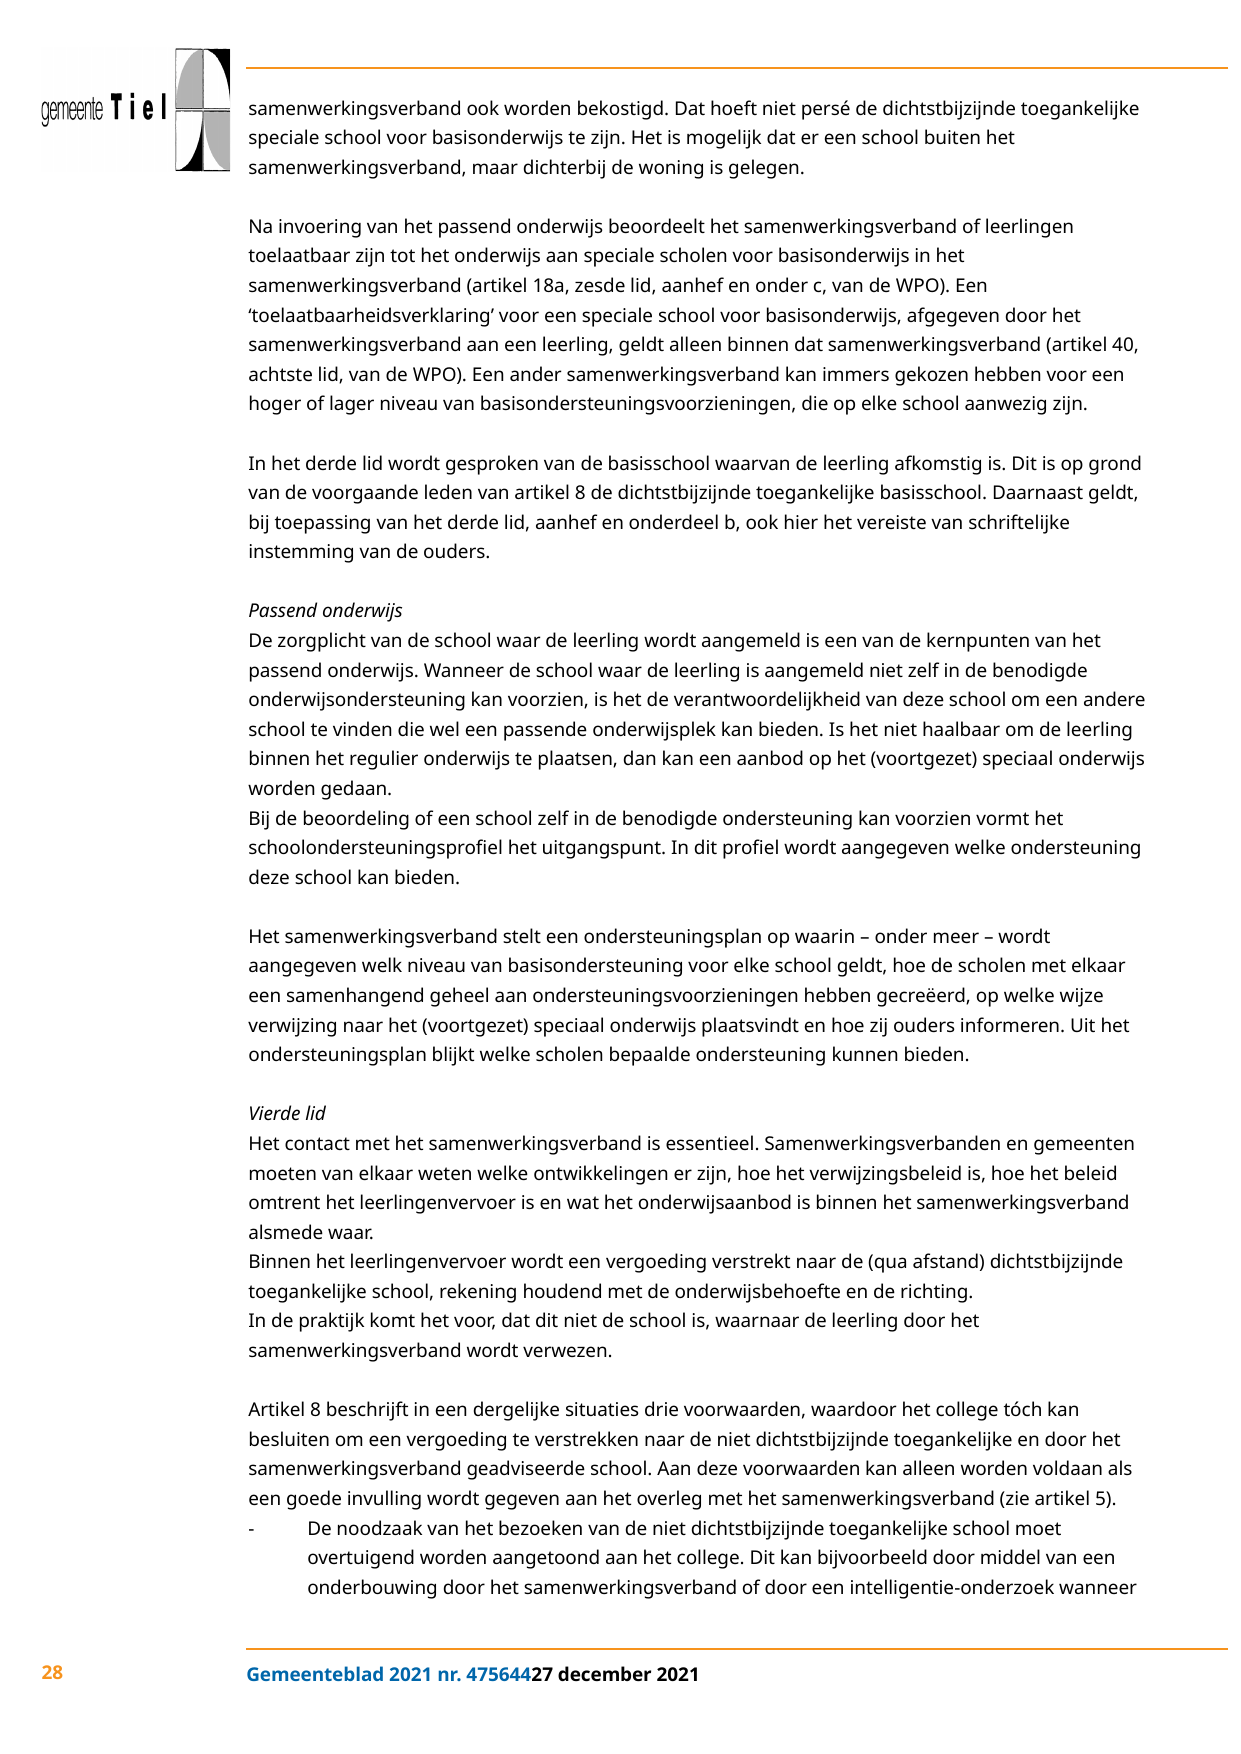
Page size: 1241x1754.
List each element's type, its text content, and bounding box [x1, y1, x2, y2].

text De zorgplicht van de school waar de leerling wordt aangemeld is een van de kernpunten van het passend onderwijs. Wanneer de school waar de leerling is aangemeld niet zelf in de benodigde onderwijsondersteuning kan voorzien, is het de verantwoordelijkheid van deze school om een andere school te vinden die wel een passende onderwijsplek kan bieden. Is het niet haalbaar om de leerling binnen het regulier onderwijs te plaatsen, dan kan een aanbod op het (voortgezet) speciaal onderwijs worden gedaan. [248, 627, 1152, 801]
picture [41, 47, 231, 172]
text Binnen het leerlingenvervoer wordt een vergoeding verstrekt naar de (qua afstand) dichtstbijzijnde toegankelijke school, rekening houdend met de onderwijsbehoefte en de richting. [248, 1248, 1152, 1304]
text Vierde lid [248, 1101, 1152, 1126]
text In het derde lid wordt gesproken van de basisschool waarvan de leerling afkomstig is. Dit is op grond van de voorgaande leden van artikel 8 de dichtstbijzijnde toegankelijke basisschool. Daarnaast geldt, bij toepassing van het derde lid, aanhef en onderdeel b, ook hier het vereiste van schriftelijke instemming van de ouders. [248, 450, 1152, 564]
text samenwerkingsverband ook worden bekostigd. Dat hoeft niet persé de dichtstbijzijnde toegankelijke speciale school voor basisonderwijs te zijn. Het is mogelijk dat er een school buiten het samenwerkingsverband, maar dichterbij de woning is gelegen. [248, 95, 1152, 180]
text Passend onderwijs [248, 598, 1152, 623]
text Na invoering van het passend onderwijs beoordeelt het samenwerkingsverband of leerlingen toelaatbaar zijn tot het onderwijs aan speciale scholen voor basisonderwijs in het samenwerkingsverband (artikel 18a, zesde lid, aanhef en onder c, van de WPO). Een ‘toelaatbaarheidsverklaring’ voor een speciale school voor basisonderwijs, afgegeven door het samenwerkingsverband aan een leerling, geldt alleen binnen dat samenwerkingsverband (artikel 40, achtste lid, van de WPO). Een ander samenwerkingsverband kan immers gekozen hebben voor een hoger of lager niveau van basisondersteuningsvoorzieningen, die op elke school aanwezig zijn. [248, 213, 1152, 416]
list De noodzaak van het bezoeken van de niet dichtstbijzijnde toegankelijke school moet overtuigend worden aangetoond aan het college. Dit kan bijvoorbeeld door middel van een onderbouwing door het samenwerkingsverband of door een intelligentie-onderzoek wanneer [248, 1515, 1152, 1600]
text In de praktijk komt het voor, dat dit niet de school is, waarnaar de leerling door het samenwerkingsverband wordt verwezen. [248, 1308, 1152, 1363]
text Het samenwerkingsverband stelt een ondersteuningsplan op waarin – onder meer – wordt aangegeven welk niveau van basisondersteuning voor elke school geldt, hoe de scholen met elkaar een samenhangend geheel aan ondersteuningsvoorzieningen hebben gecreëerd, op welke wijze verwijzing naar het (voortgezet) speciaal onderwijs plaatsvindt en hoe zij ouders informeren. Uit het ondersteuningsplan blijkt welke scholen bepaalde ondersteuning kunnen bieden. [248, 923, 1152, 1067]
text Artikel 8 beschrijft in een dergelijke situaties drie voorwaarden, waardoor het college tóch kan besluiten om een vergoeding te verstrekken naar de niet dichtstbijzijnde toegankelijke en door het samenwerkingsverband geadviseerde school. Aan deze voorwaarden kan alleen worden voldaan als een goede invulling wordt gegeven aan het overleg met het samenwerkingsverband (zie artikel 5). [248, 1396, 1152, 1511]
text Bij de beoordeling of een school zelf in de benodigde ondersteuning kan voorzien vormt het schoolondersteuningsprofiel het uitgangspunt. In dit profiel wordt aangegeven welke ondersteuning deze school kan bieden. [248, 805, 1152, 890]
text Het contact met het samenwerkingsverband is essentieel. Samenwerkingsverbanden en gemeenten moeten van elkaar weten welke ontwikkelingen er zijn, hoe het verwijzingsbeleid is, hoe het beleid omtrent het leerlingenvervoer is en wat het onderwijsaanbod is binnen het samenwerkingsverband alsmede waar. [248, 1130, 1152, 1245]
